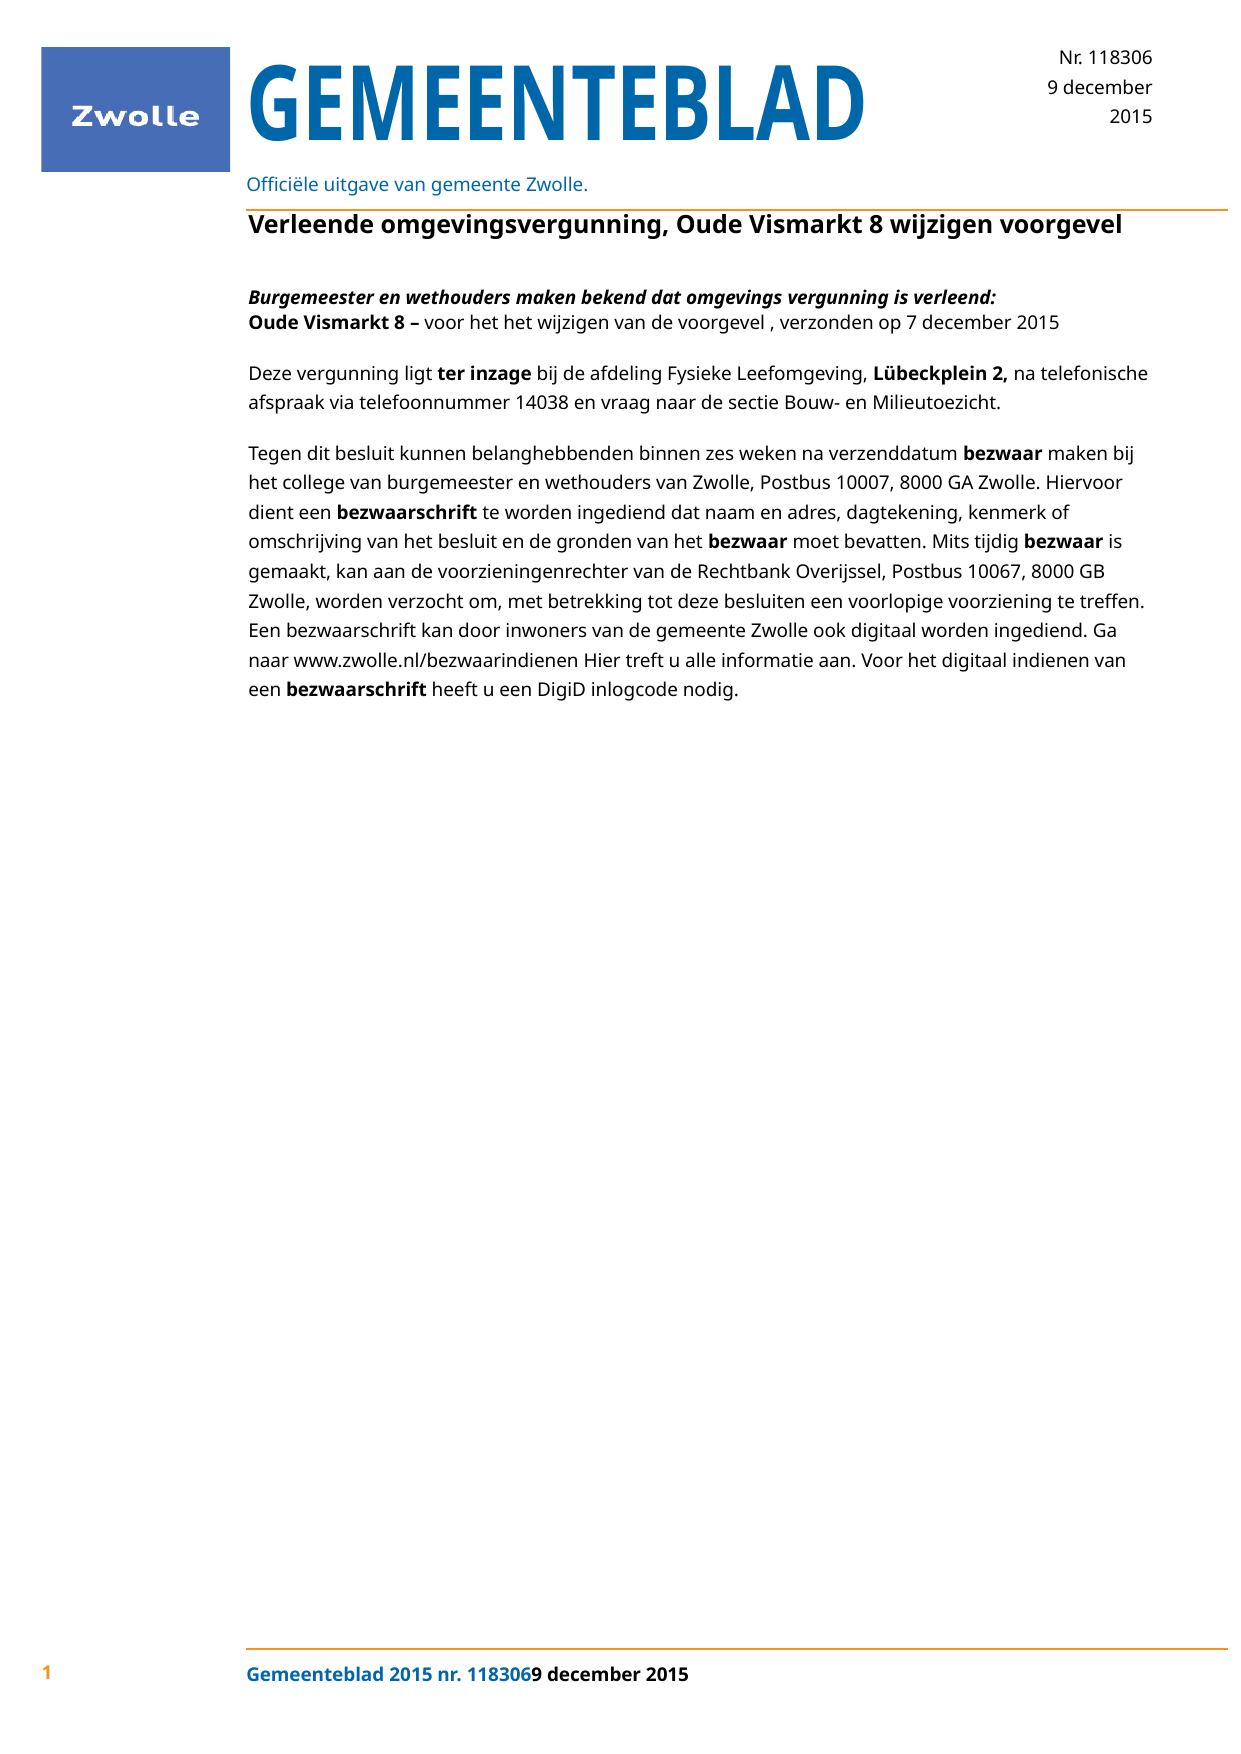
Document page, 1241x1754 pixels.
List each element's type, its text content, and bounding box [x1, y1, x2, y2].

text Tegen dit besluit kunnen belanghebbenden binnen zes weken na verzenddatum bezwaar maken bij het college van burgemeester en wethouders van Zwolle, Postbus 10007, 8000 GA Zwolle. Hiervoor dient een bezwaarschrift te worden ingediend dat naam en adres, dagtekening, kenmerk of omschrijving van het besluit en de gronden van het bezwaar moet bevatten. Mits tijdig bezwaar is gemaakt, kan aan de voorzieningenrechter van de Rechtbank Overijssel, Postbus 10067, 8000 GB Zwolle, worden verzocht om, met betrekking tot deze besluiten een voorlopige voorziening te treffen. Een bezwaarschrift kan door inwoners van de gemeente Zwolle ook digitaal worden ingediend. Ga naar www.zwolle.nl/bezwaarindienen Hier treft u alle informatie aan. Voor het digitaal indienen van een bezwaarschrift heeft u een DigiD inlogcode nodig. [248, 440, 1152, 702]
text Deze vergunning ligt ter inzage bij de afdeling Fysieke Leefomgeving, Lübeckplein 2, na telefonische afspraak via telefoonnummer 14038 en vraag naar de sectie Bouw- en Milieutoezicht. [248, 360, 1152, 415]
text Verleende omgevingsvergunning, Oude Vismarkt 8 wijzigen voorgevel [248, 211, 1152, 241]
text Oude Vismarkt 8 – voor het het wijzigen van de voorgevel , verzonden op 7 december 2015 [248, 309, 1152, 335]
picture [41, 47, 231, 172]
text Burgemeester en wethouders maken bekend dat omgevings vergunning is verleend: [248, 284, 1152, 309]
